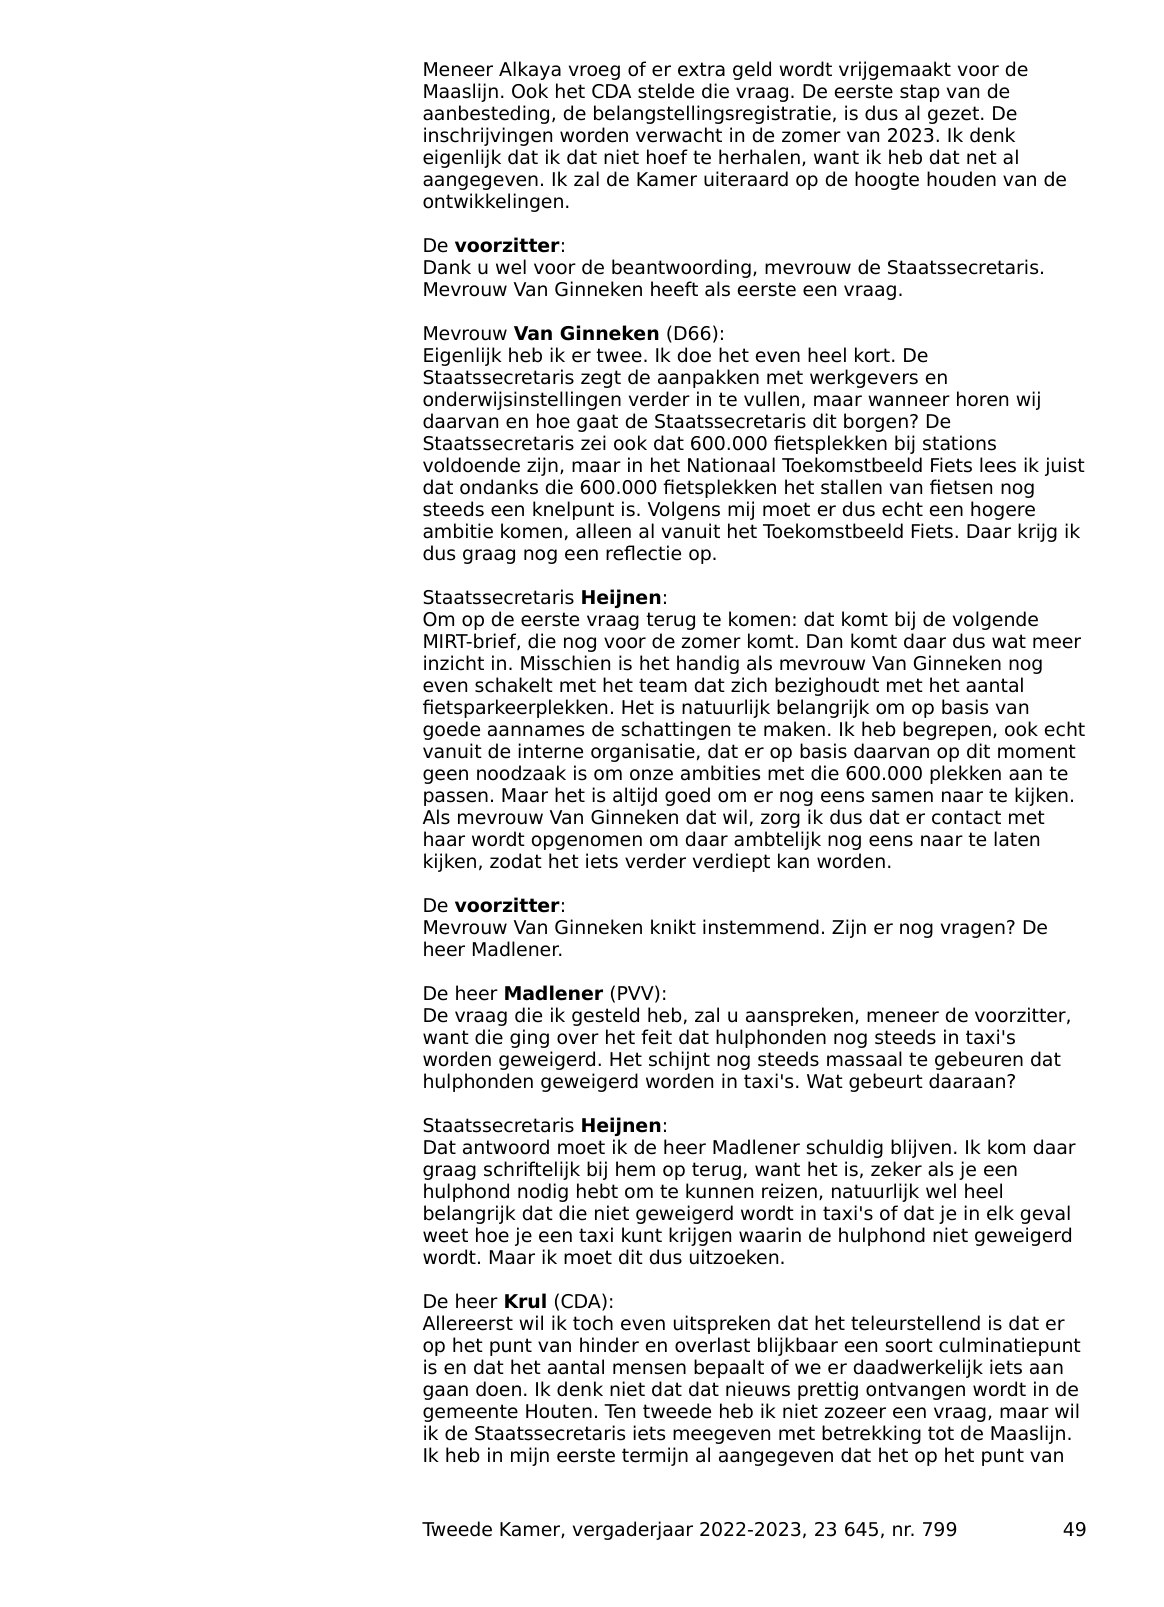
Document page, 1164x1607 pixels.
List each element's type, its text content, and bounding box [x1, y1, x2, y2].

text Meneer Alkaya vroeg of er extra geld wordt vrijgemaakt voor de Maaslijn. Ook het CDA stelde die vraag. De eerste stap van de aanbesteding, de belangstellingsregistratie, is dus al gezet. De inschrijvingen worden verwacht in de zomer van 2023. Ik denk eigenlijk dat ik dat niet hoef te herhalen, want ik heb dat net al aangegeven. Ik zal de Kamer uiteraard op de hoogte houden van de ontwikkelingen. [422, 59, 1087, 213]
text De voorzitter: [422, 235, 1087, 257]
text De voorzitter: [422, 895, 1087, 917]
text De heer Krul (CDA): [422, 1291, 1087, 1313]
text Mevrouw Van Ginneken (D66): [422, 323, 1087, 345]
text Dat antwoord moet ik de heer Madlener schuldig blijven. Ik kom daar graag schriftelijk bij hem op terug, want het is, zeker als je een hulphond nodig hebt om te kunnen reizen, natuurlijk wel heel belangrijk dat die niet geweigerd wordt in taxi's of dat je in elk geval weet hoe je een taxi kunt krijgen waarin de hulphond niet geweigerd wordt. Maar ik moet dit dus uitzoeken. [422, 1137, 1087, 1269]
text Dank u wel voor de beantwoording, mevrouw de Staatssecretaris. Mevrouw Van Ginneken heeft als eerste een vraag. [422, 257, 1087, 301]
text Staatssecretaris Heijnen: [422, 587, 1087, 609]
text Allereerst wil ik toch even uitspreken dat het teleurstellend is dat er op het punt van hinder en overlast blijkbaar een soort culminatiepunt is en dat het aantal mensen bepaalt of we er daadwerkelijk iets aan gaan doen. Ik denk niet dat dat nieuws prettig ontvangen wordt in de gemeente Houten. Ten tweede heb ik niet zozeer een vraag, maar wil ik de Staatssecretaris iets meegeven met betrekking tot de Maaslijn. Ik heb in mijn eerste termijn al aangegeven dat het op het punt van [422, 1313, 1087, 1467]
text De heer Madlener (PVV): [422, 983, 1087, 1005]
text Eigenlijk heb ik er twee. Ik doe het even heel kort. De Staatssecretaris zegt de aanpakken met werkgevers en onderwijsinstellingen verder in te vullen, maar wanneer horen wij daarvan en hoe gaat de Staatssecretaris dit borgen? De Staatssecretaris zei ook dat 600.000 fietsplekken bij stations voldoende zijn, maar in het Nationaal Toekomstbeeld Fiets lees ik juist dat ondanks die 600.000 fietsplekken het stallen van fietsen nog steeds een knelpunt is. Volgens mij moet er dus echt een hogere ambitie komen, alleen al vanuit het Toekomstbeeld Fiets. Daar krijg ik dus graag nog een reflectie op. [422, 345, 1087, 565]
text Staatssecretaris Heijnen: [422, 1115, 1087, 1137]
text Mevrouw Van Ginneken knikt instemmend. Zijn er nog vragen? De heer Madlener. [422, 917, 1087, 961]
text De vraag die ik gesteld heb, zal u aanspreken, meneer de voorzitter, want die ging over het feit dat hulphonden nog steeds in taxi's worden geweigerd. Het schijnt nog steeds massaal te gebeuren dat hulphonden geweigerd worden in taxi's. Wat gebeurt daaraan? [422, 1005, 1087, 1093]
text Om op de eerste vraag terug te komen: dat komt bij de volgende MIRT-brief, die nog voor de zomer komt. Dan komt daar dus wat meer inzicht in. Misschien is het handig als mevrouw Van Ginneken nog even schakelt met het team dat zich bezighoudt met het aantal fietsparkeerplekken. Het is natuurlijk belangrijk om op basis van goede aannames de schattingen te maken. Ik heb begrepen, ook echt vanuit de interne organisatie, dat er op basis daarvan op dit moment geen noodzaak is om onze ambities met die 600.000 plekken aan te passen. Maar het is altijd goed om er nog eens samen naar te kijken. Als mevrouw Van Ginneken dat wil, zorg ik dus dat er contact met haar wordt opgenomen om daar ambtelijk nog eens naar te laten kijken, zodat het iets verder verdiept kan worden. [422, 609, 1087, 873]
